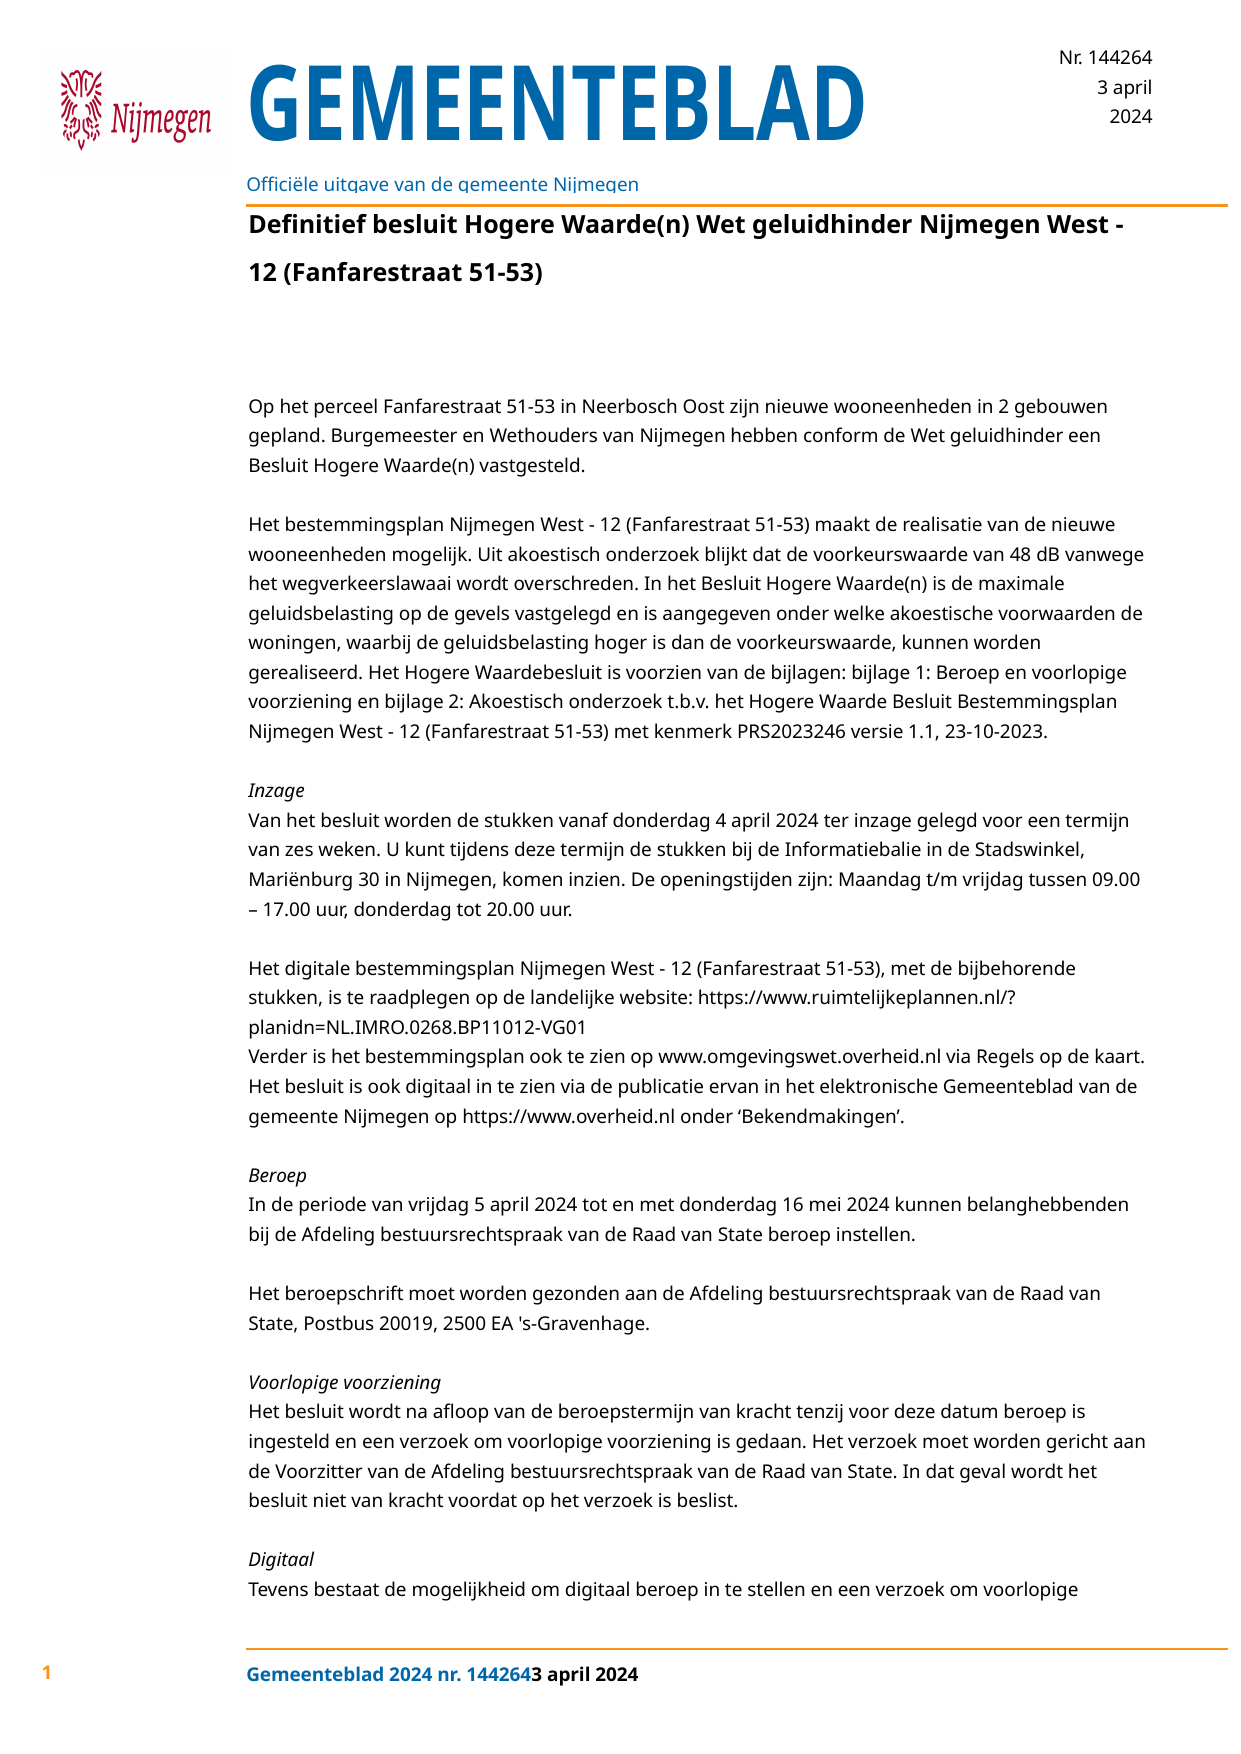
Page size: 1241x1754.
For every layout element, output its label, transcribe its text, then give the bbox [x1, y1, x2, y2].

text Op het perceel Fanfarestraat 51-53 in Neerbosch Oost zijn nieuwe wooneenheden in 2 gebouwen gepland. Burgemeester en Wethouders van Nijmegen hebben conform de Wet geluidhinder een Besluit Hogere Waarde(n) vastgesteld. [248, 393, 1152, 478]
text Digitaal [248, 1547, 1152, 1572]
text Voorlopige voorziening [248, 1369, 1152, 1395]
text Het bestemmingsplan Nijmegen West - 12 (Fanfarestraat 51-53) maakt de realisatie van de nieuwe wooneenheden mogelijk. Uit akoestisch onderzoek blijkt dat de voorkeurswaarde van 48 dB vanwege het wegverkeerslawaai wordt overschreden. In het Besluit Hogere Waarde(n) is de maximale geluidsbelasting op de gevels vastgelegd en is aangegeven onder welke akoestische voorwaarden de woningen, waarbij de geluidsbelasting hoger is dan de voorkeurswaarde, kunnen worden gerealiseerd. Het Hogere Waardebesluit is voorzien van de bijlagen: bijlage 1: Beroep en voorlopige voorziening en bijlage 2: Akoestisch onderzoek t.b.v. het Hogere Waarde Besluit Bestemmingsplan Nijmegen West - 12 (Fanfarestraat 51-53) met kenmerk PRS2023246 versie 1.1, 23-10-2023. [248, 511, 1152, 744]
text Het besluit wordt na afloop van de beroepstermijn van kracht tenzij voor deze datum beroep is ingesteld en een verzoek om voorlopige voorziening is gedaan. Het verzoek moet worden gericht aan de Voorzitter van de Afdeling bestuursrechtspraak van de Raad van State. In dat geval wordt het besluit niet van kracht voordat op het verzoek is beslist. [248, 1399, 1152, 1513]
picture [41, 47, 231, 172]
text Van het besluit worden de stukken vanaf donderdag 4 april 2024 ter inzage gelegd voor een termijn van zes weken. U kunt tijdens deze termijn de stukken bij de Informatiebalie in de Stadswinkel, Mariënburg 30 in Nijmegen, komen inzien. De openingstijden zijn: Maandag t/m vrijdag tussen 09.00 – 17.00 uur, donderdag tot 20.00 uur. [248, 807, 1152, 922]
text Tevens bestaat de mogelijkheid om digitaal beroep in te stellen en een verzoek om voorlopige [248, 1576, 1152, 1602]
text Beroep [248, 1162, 1152, 1188]
text Het besluit is ook digitaal in te zien via de publicatie ervan in het elektronische Gemeenteblad van de gemeente Nijmegen op https://www.overheid.nl onder ‘Bekendmakingen’. [248, 1073, 1152, 1129]
text Inzage [248, 777, 1152, 803]
text Het digitale bestemmingsplan Nijmegen West - 12 (Fanfarestraat 51-53), met de bijbehorende stukken, is te raadplegen op de landelijke website: https://www.ruimtelijkeplannen.nl/?planidn=NL.IMRO.0268.BP11012-VG01 [248, 955, 1152, 1040]
text Definitief besluit Hogere Waarde(n) Wet geluidhinder Nijmegen West - 12 (Fanfarestraat 51-53) [248, 207, 1152, 288]
text In de periode van vrijdag 5 april 2024 tot en met donderdag 16 mei 2024 kunnen belanghebbenden bij de Afdeling bestuursrechtspraak van de Raad van State beroep instellen. [248, 1192, 1152, 1247]
text Verder is het bestemmingsplan ook te zien op www.omgevingswet.overheid.nl via Regels op de kaart. [248, 1044, 1152, 1069]
text Het beroepschrift moet worden gezonden aan de Afdeling bestuursrechtspraak van de Raad van State, Postbus 20019, 2500 EA 's-Gravenhage. [248, 1280, 1152, 1336]
